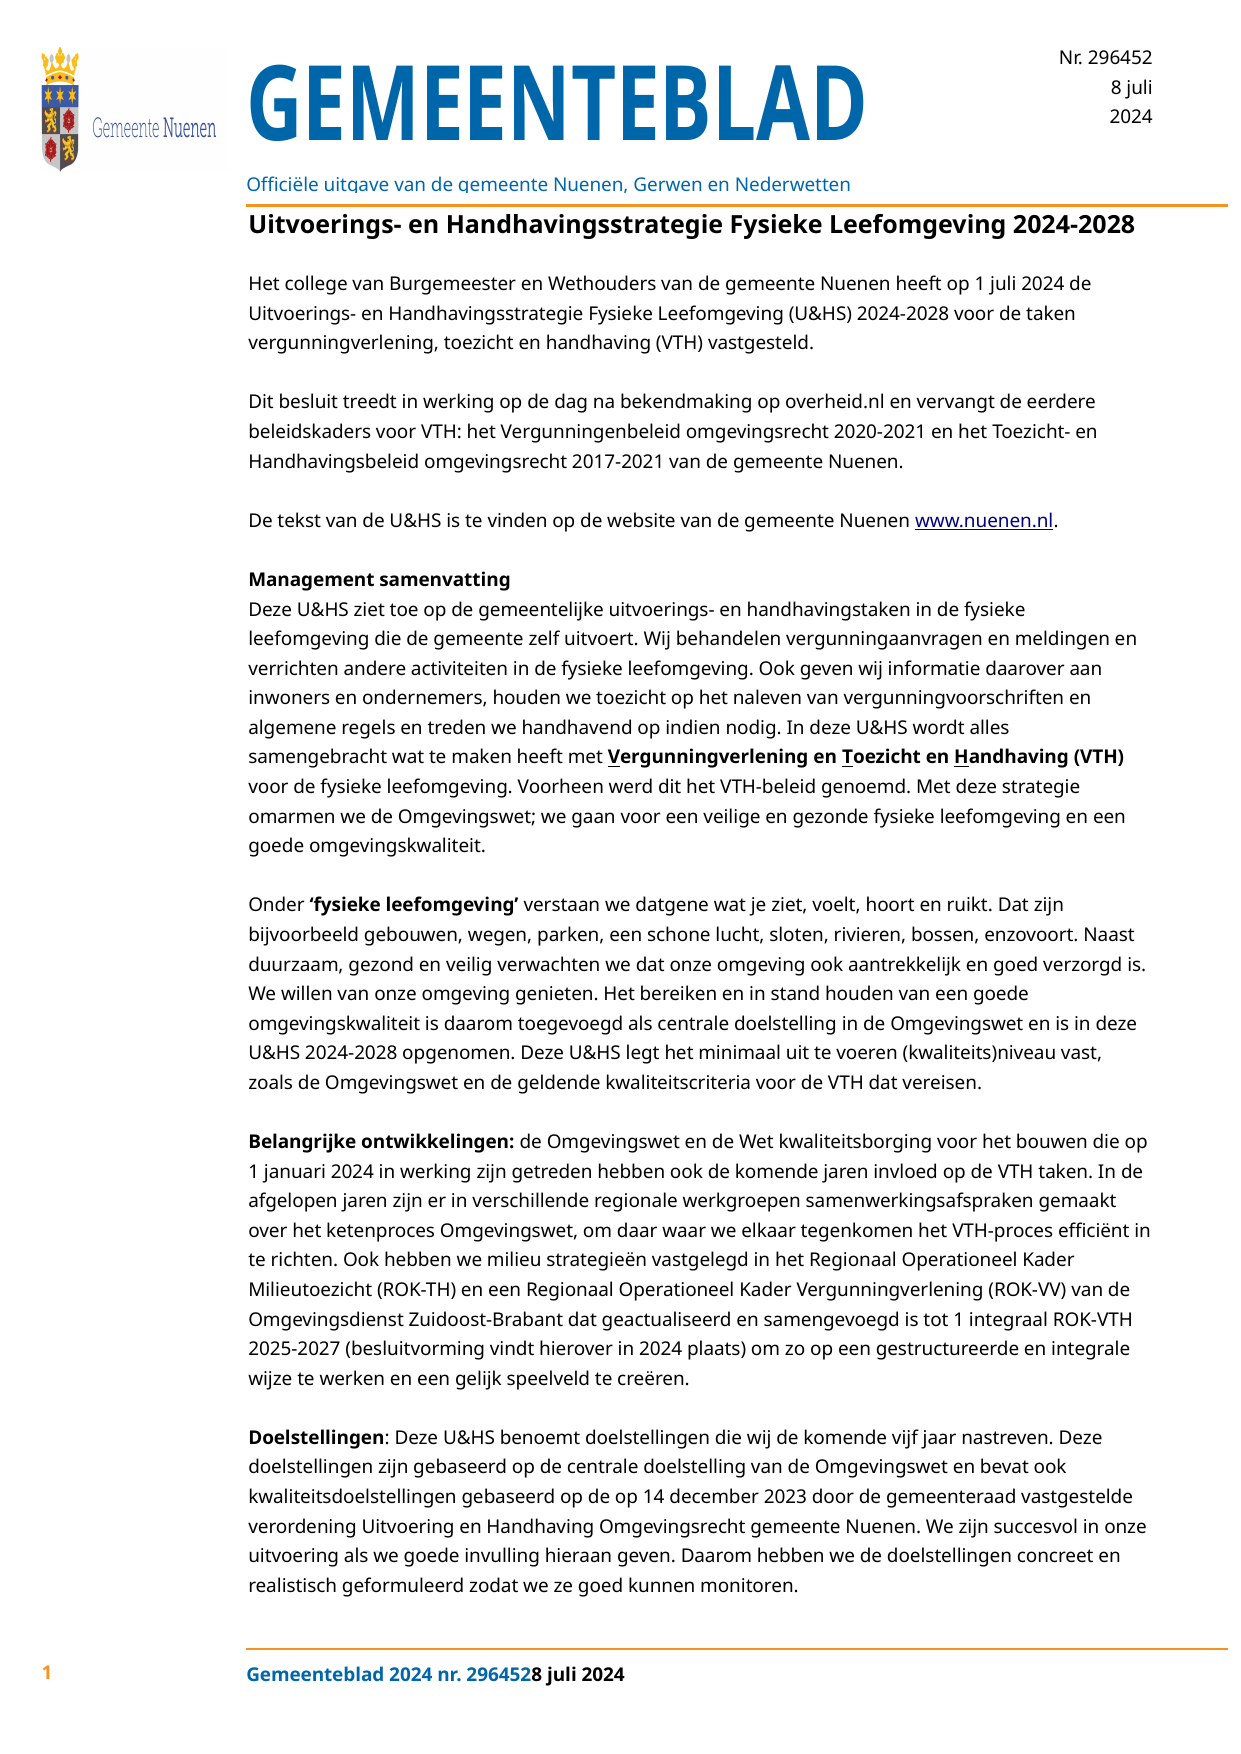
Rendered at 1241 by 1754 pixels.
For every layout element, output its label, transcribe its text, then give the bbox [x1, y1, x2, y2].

picture [41, 47, 231, 172]
text Management samenvatting [248, 566, 1152, 592]
text De tekst van de U&HS is te vinden op de website van de gemeente Nuenen www.nuenen.nl. [248, 507, 1152, 533]
text Het college van Burgemeester en Wethouders van de gemeente Nuenen heeft op 1 juli 2024 de Uitvoerings- en Handhavingsstrategie Fysieke Leefomgeving (U&HS) 2024-2028 voor de taken vergunningverlening, toezicht en handhaving (VTH) vastgesteld. [248, 270, 1152, 355]
text Dit besluit treedt in werking op de dag na bekendmaking op overheid.nl en vervangt de eerdere beleidskaders voor VTH: het Vergunningenbeleid omgevingsrecht 2020-2021 en het Toezicht- en Handhavingsbeleid omgevingsrecht 2017-2021 van de gemeente Nuenen. [248, 389, 1152, 473]
text Uitvoerings- en Handhavingsstrategie Fysieke Leefomgeving 2024-2028 [248, 207, 1152, 241]
text Belangrijke ontwikkelingen: de Omgevingswet en de Wet kwaliteitsborging voor het bouwen die op 1 januari 2024 in werking zijn getreden hebben ook de komende jaren invloed op de VTH taken. In de afgelopen jaren zijn er in verschillende regionale werkgroepen samenwerkingsafspraken gemaakt over het ketenproces Omgevingswet, om daar waar we elkaar tegenkomen het VTH-proces efficiënt in te richten. Ook hebben we milieu strategieën vastgelegd in het Regionaal Operationeel Kader Milieutoezicht (ROK-TH) en een Regionaal Operationeel Kader Vergunningverlening (ROK-VV) van de Omgevingsdienst Zuidoost-Brabant dat geactualiseerd en samengevoegd is tot 1 integraal ROK-VTH 2025-2027 (besluitvorming vindt hierover in 2024 plaats) om zo op een gestructureerde en integrale wijze te werken en een gelijk speelveld te creëren. [248, 1128, 1152, 1391]
text Deze U&HS ziet toe op de gemeentelijke uitvoerings- en handhavingstaken in de fysieke leefomgeving die de gemeente zelf uitvoert. Wij behandelen vergunningaanvragen en meldingen en verrichten andere activiteiten in de fysieke leefomgeving. Ook geven wij informatie daarover aan inwoners en ondernemers, houden we toezicht op het naleven van vergunningvoorschriften en algemene regels en treden we handhavend op indien nodig. In deze U&HS wordt alles samengebracht wat te maken heeft met Vergunningverlening en Toezicht en Handhaving (VTH) voor de fysieke leefomgeving. Voorheen werd dit het VTH-beleid genoemd. Met deze strategie omarmen we de Omgevingswet; we gaan voor een veilige en gezonde fysieke leefomgeving en een goede omgevingskwaliteit. [248, 596, 1152, 858]
text Doelstellingen: Deze U&HS benoemt doelstellingen die wij de komende vijf jaar nastreven. Deze doelstellingen zijn gebaseerd op de centrale doelstelling van de Omgevingswet en bevat ook kwaliteitsdoelstellingen gebaseerd op de op 14 december 2023 door de gemeenteraad vastgestelde verordening Uitvoering en Handhaving Omgevingsrecht gemeente Nuenen. We zijn succesvol in onze uitvoering als we goede invulling hieraan geven. Daarom hebben we de doelstellingen concreet en realistisch geformuleerd zodat we ze goed kunnen monitoren. [248, 1424, 1152, 1598]
text Onder ‘fysieke leefomgeving’ verstaan we datgene wat je ziet, voelt, hoort en ruikt. Dat zijn bijvoorbeeld gebouwen, wegen, parken, een schone lucht, sloten, rivieren, bossen, enzovoort. Naast duurzaam, gezond en veilig verwachten we dat onze omgeving ook aantrekkelijk en goed verzorgd is. We willen van onze omgeving genieten. Het bereiken en in stand houden van een goede omgevingskwaliteit is daarom toegevoegd als centrale doelstelling in de Omgevingswet en is in deze U&HS 2024-2028 opgenomen. Deze U&HS legt het minimaal uit te voeren (kwaliteits)niveau vast, zoals de Omgevingswet en de geldende kwaliteitscriteria voor de VTH dat vereisen. [248, 892, 1152, 1095]
